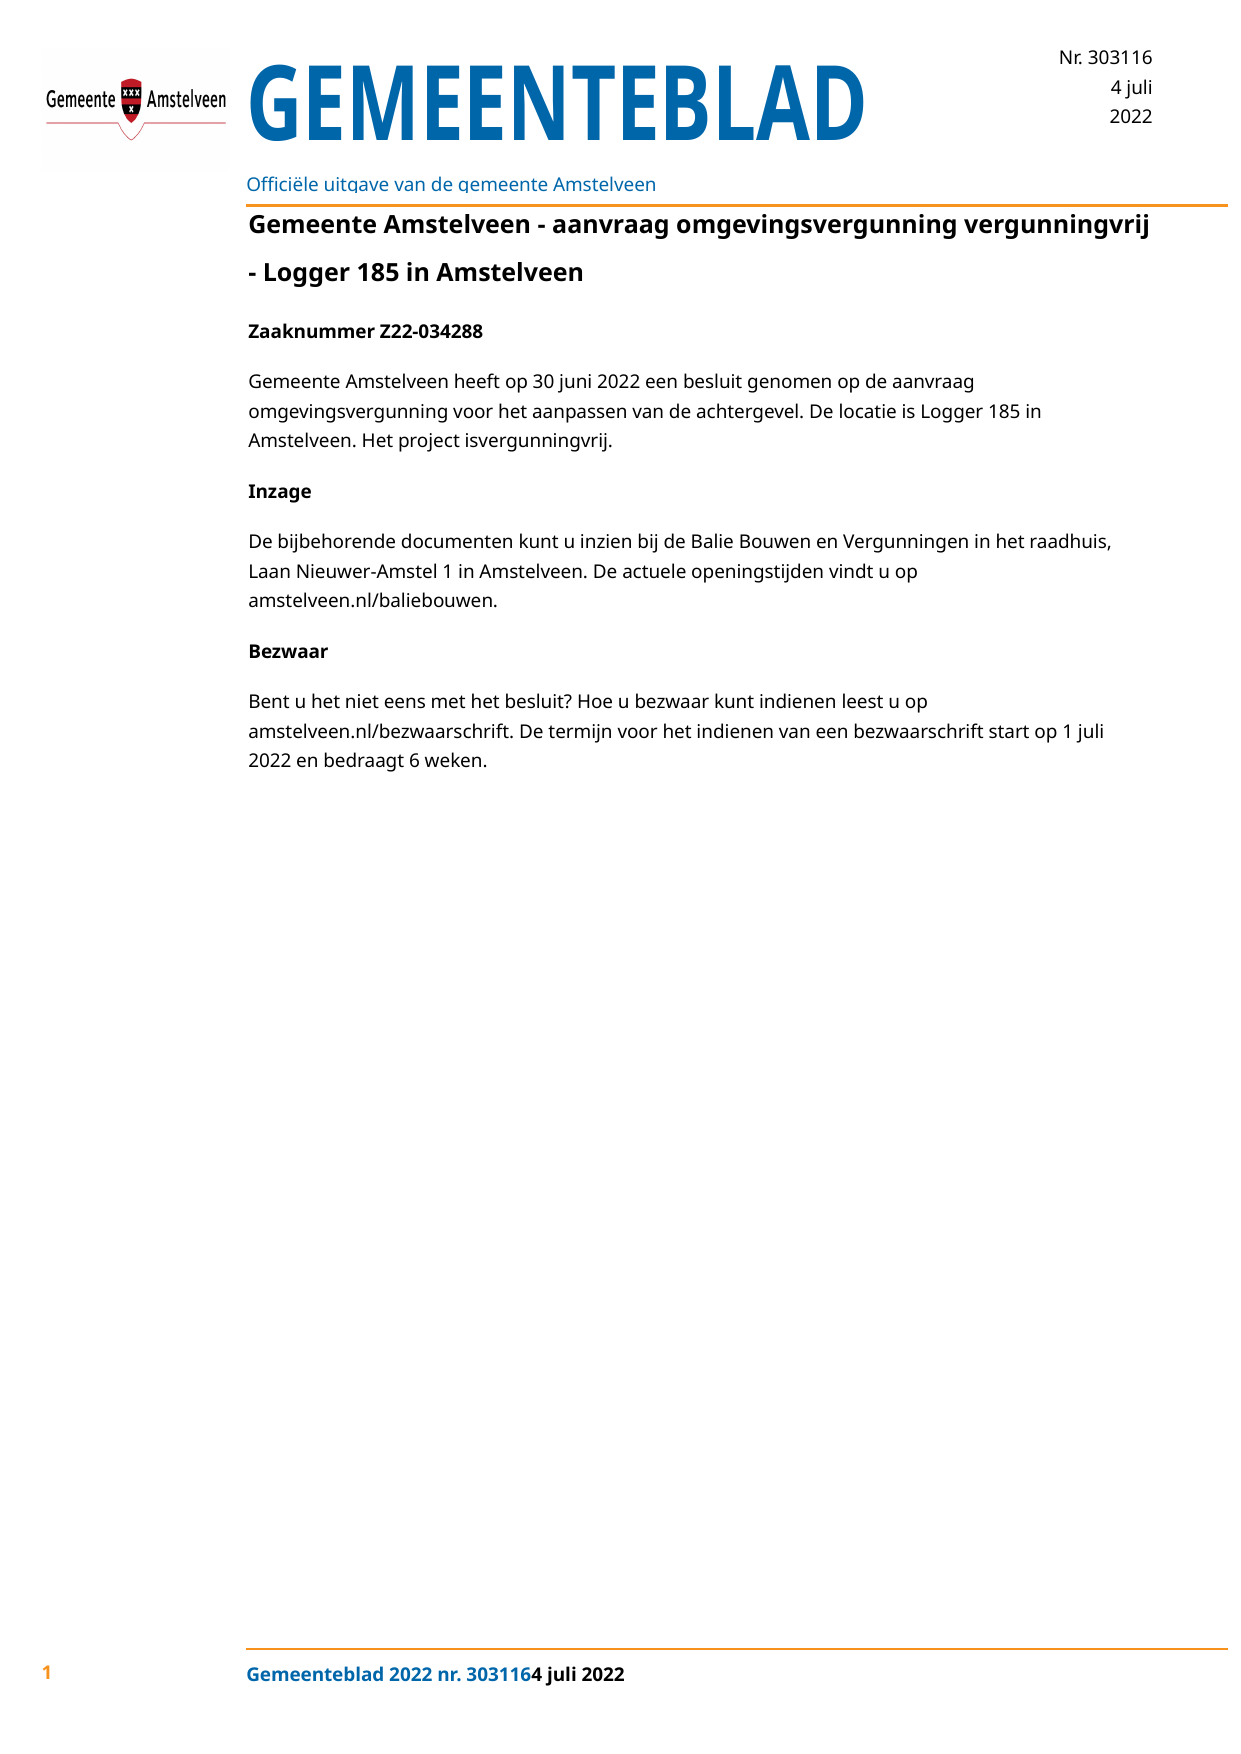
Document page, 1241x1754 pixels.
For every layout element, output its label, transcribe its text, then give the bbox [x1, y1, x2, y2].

text Zaaknummer Z22-034288 [248, 318, 1152, 344]
text Bent u het niet eens met het besluit? Hoe u bezwaar kunt indienen leest u op amstelveen.nl/bezwaarschrift. De termijn voor het indienen van een bezwaarschrift start op 1 juli 2022 en bedraagt 6 weken. [248, 688, 1152, 773]
picture [41, 47, 231, 172]
text Inzage [248, 478, 1152, 504]
text Gemeente Amstelveen heeft op 30 juni 2022 een besluit genomen op de aanvraag omgevingsvergunning voor het aanpassen van de achtergevel. De locatie is Logger 185 in Amstelveen. Het project isvergunningvrij. [248, 368, 1152, 453]
text De bijbehorende documenten kunt u inzien bij de Balie Bouwen en Vergunningen in het raadhuis, Laan Nieuwer-Amstel 1 in Amstelveen. De actuele openingstijden vindt u op amstelveen.nl/baliebouwen. [248, 528, 1152, 613]
text Gemeente Amstelveen - aanvraag omgevingsvergunning vergunningvrij - Logger 185 in Amstelveen [248, 207, 1152, 288]
text Bezwaar [248, 638, 1152, 664]
